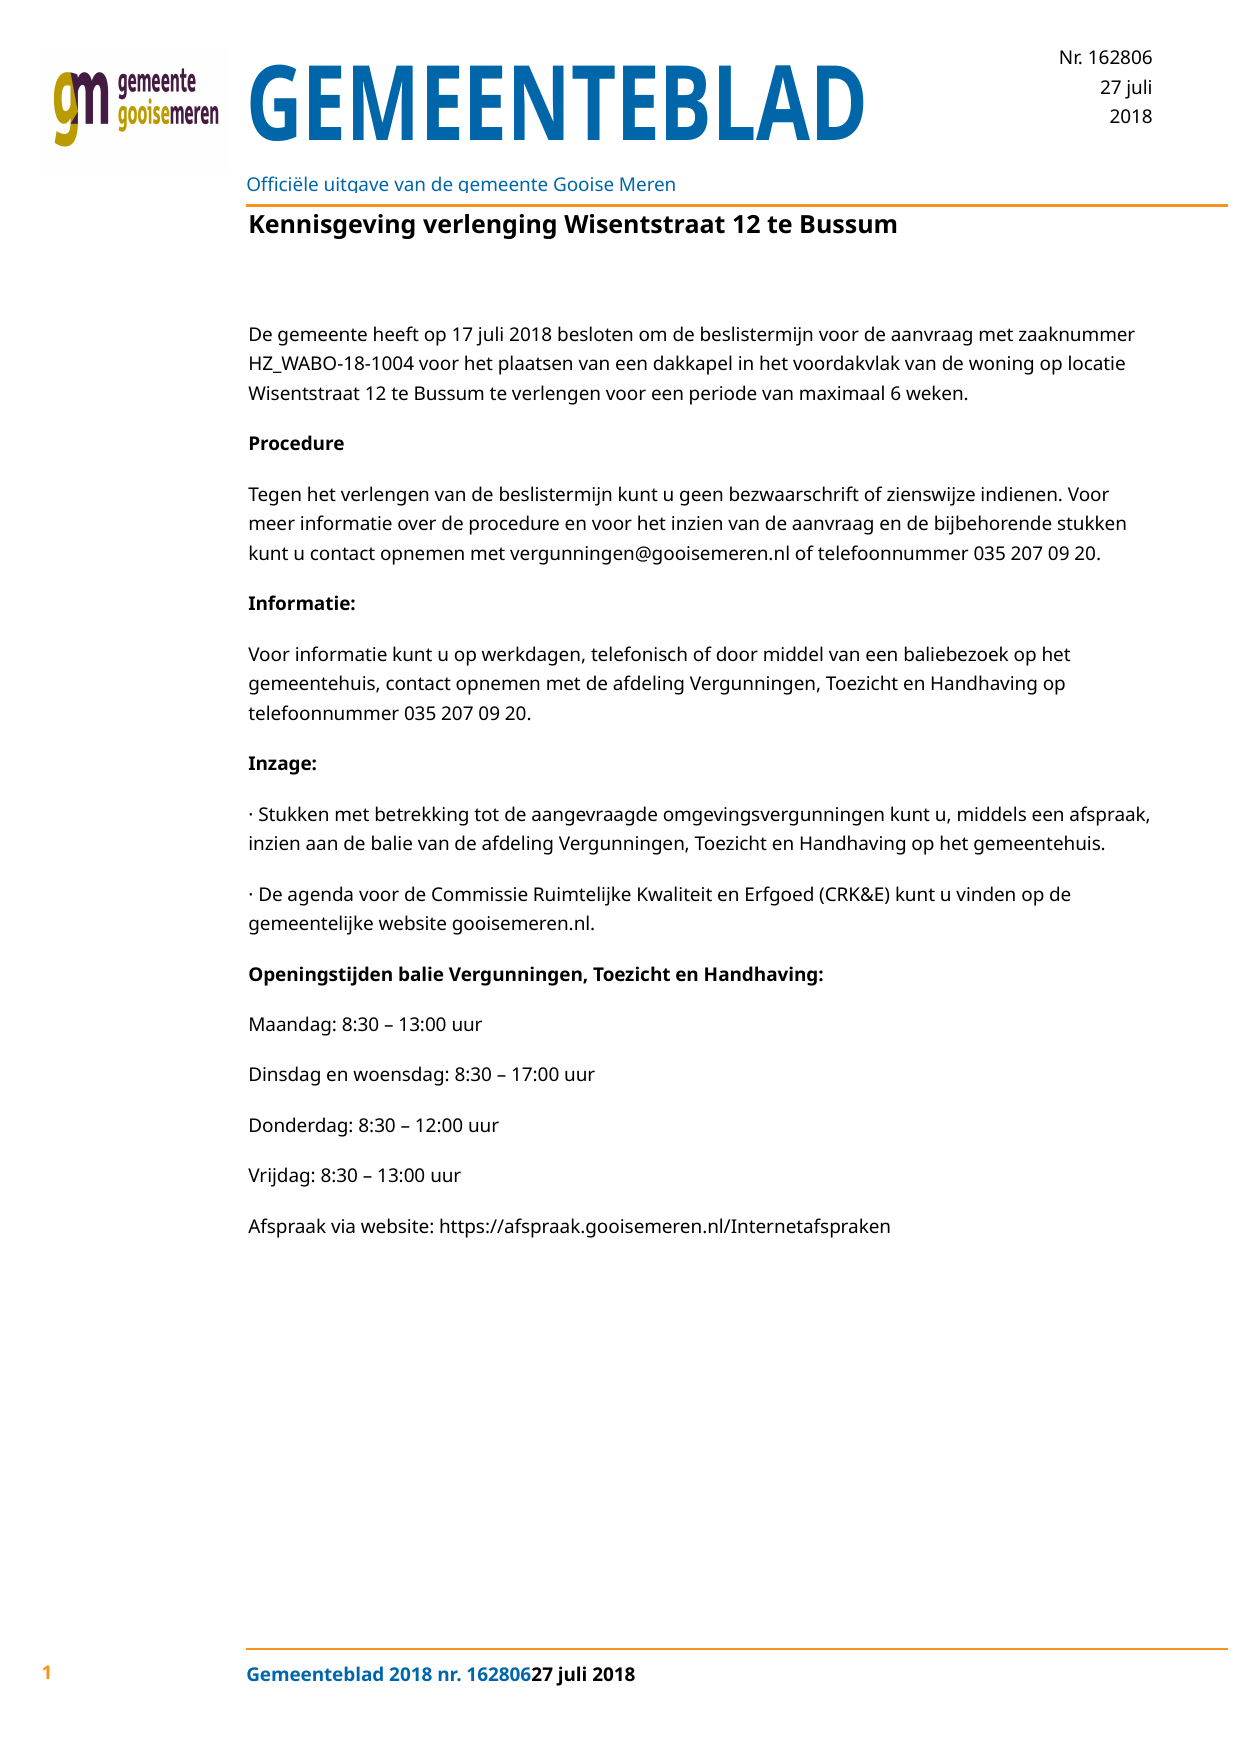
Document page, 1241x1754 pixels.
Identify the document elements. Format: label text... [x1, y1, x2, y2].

text Maandag: 8:30 – 13:00 uur [248, 1011, 1152, 1037]
text Openingstijden balie Vergunningen, Toezicht en Handhaving: [248, 961, 1152, 986]
picture [41, 47, 231, 172]
text · De agenda voor de Commissie Ruimtelijke Kwaliteit en Erfgoed (CRK&E) kunt u vinden op de gemeentelijke website gooisemeren.nl. [248, 881, 1152, 936]
text De gemeente heeft op 17 juli 2018 besloten om de beslistermijn voor de aanvraag met zaaknummer HZ_WABO-18-1004 voor het plaatsen van een dakkapel in het voordakvlak van de woning op locatie Wisentstraat 12 te Bussum te verlengen voor een periode van maximaal 6 weken. [248, 321, 1152, 406]
text Kennisgeving verlenging Wisentstraat 12 te Bussum [248, 207, 1152, 241]
text Dinsdag en woensdag: 8:30 – 17:00 uur [248, 1062, 1152, 1087]
text · Stukken met betrekking tot de aangevraagde omgevingsvergunningen kunt u, middels een afspraak, inzien aan de balie van de afdeling Vergunningen, Toezicht en Handhaving op het gemeentehuis. [248, 801, 1152, 856]
text Afspraak via website: https://afspraak.gooisemeren.nl/Internetafspraken [248, 1213, 1152, 1238]
text Inzage: [248, 750, 1152, 776]
text Tegen het verlengen van de beslistermijn kunt u geen bezwaarschrift of zienswijze indienen. Voor meer informatie over de procedure en voor het inzien van de aanvraag en de bijbehorende stukken kunt u contact opnemen met vergunningen@gooisemeren.nl of telefoonnummer 035 207 09 20. [248, 481, 1152, 566]
text Informatie: [248, 590, 1152, 616]
text Voor informatie kunt u op werkdagen, telefonisch of door middel van een baliebezoek op het gemeentehuis, contact opnemen met de afdeling Vergunningen, Toezicht en Handhaving op telefoonnummer 035 207 09 20. [248, 641, 1152, 726]
text Vrijdag: 8:30 – 13:00 uur [248, 1162, 1152, 1188]
text Procedure [248, 430, 1152, 456]
text Donderdag: 8:30 – 12:00 uur [248, 1112, 1152, 1138]
